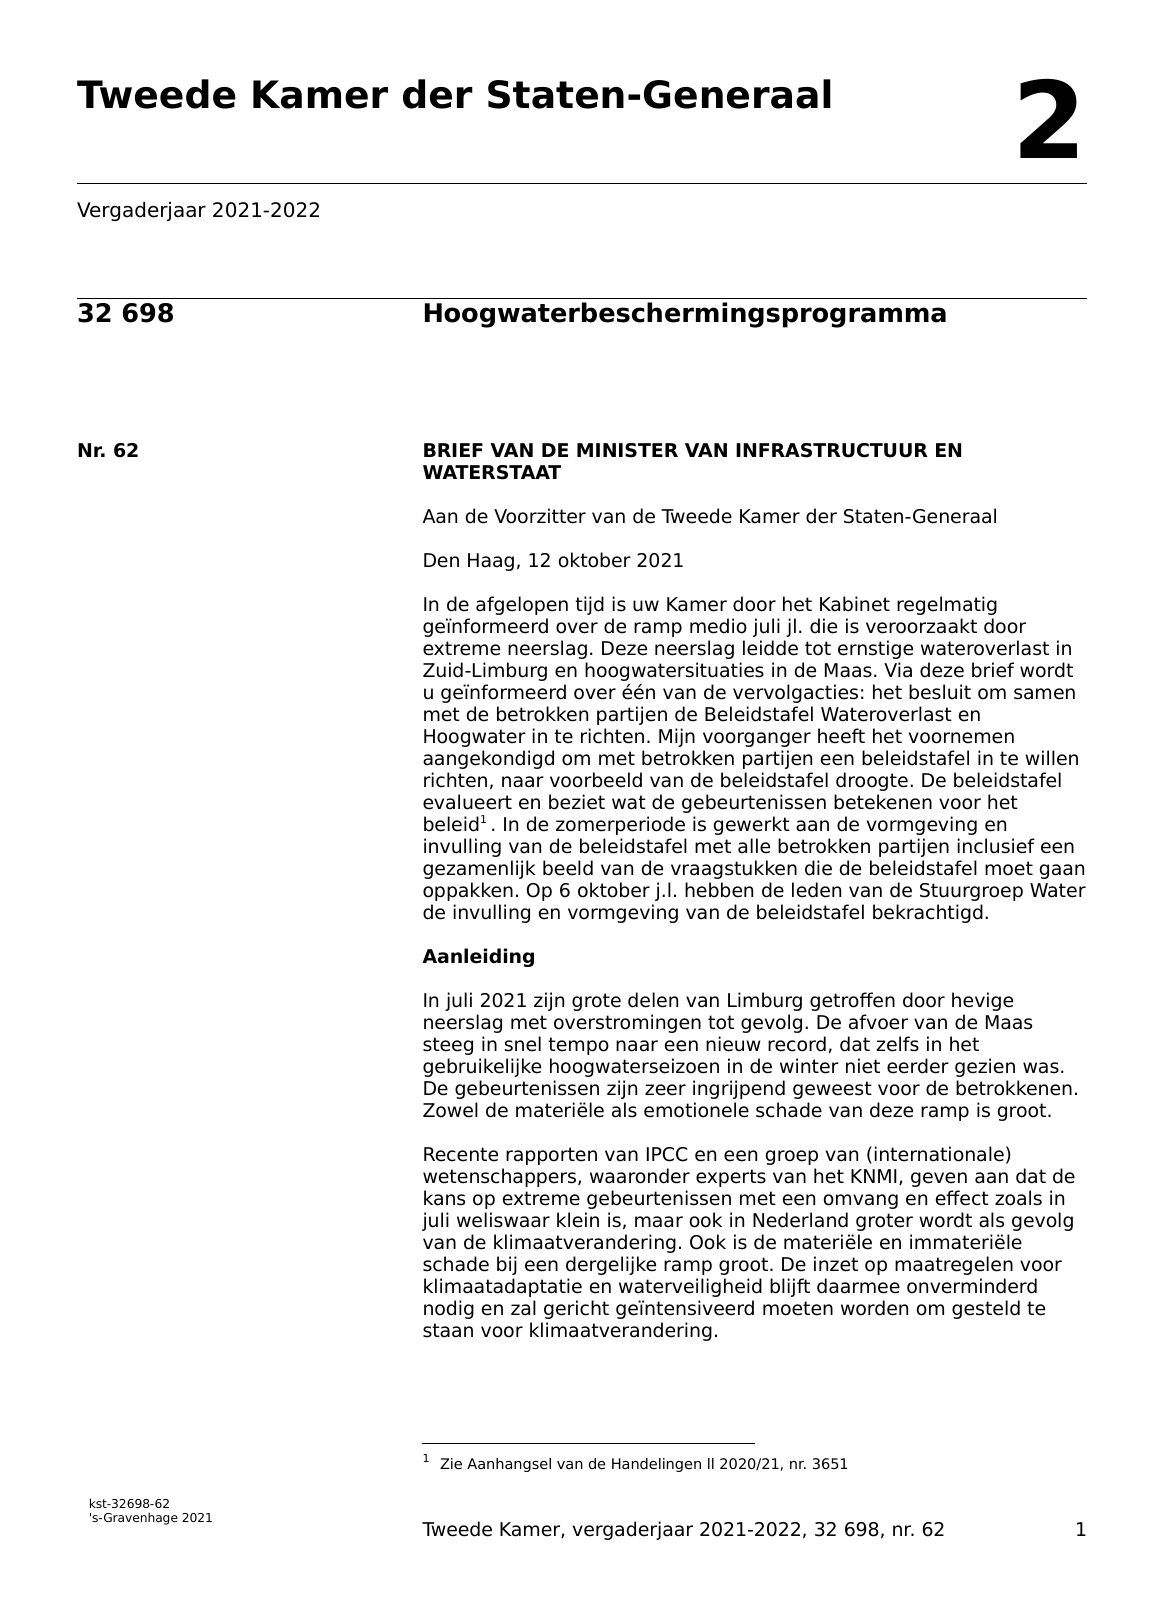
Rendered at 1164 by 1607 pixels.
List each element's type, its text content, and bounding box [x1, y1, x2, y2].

table_header Tweede Kamer der Staten-Generaal [77, 59, 886, 183]
text Aan de Voorzitter van de Tweede Kamer der Staten-Generaal [422, 506, 1087, 528]
text In de afgelopen tijd is uw Kamer door het Kabinet regelmatig geïnformeerd over de ramp medio juli jl. die is veroorzaakt door extreme neerslag. Deze neerslag leidde tot ernstige wateroverlast in Zuid-Limburg en hoogwatersituaties in de Maas. Via deze brief wordt u geïnformeerd over één van de vervolgacties: het besluit om samen met de betrokken partijen de Beleidstafel Wateroverlast en Hoogwater in te richten. Mijn voorganger heeft het voornemen aangekondigd om met betrokken partijen een beleidstafel in te willen richten, naar voorbeeld van de beleidstafel droogte. De beleidstafel evalueert en beziet wat de gebeurtenissen betekenen voor het beleid. In de zomerperiode is gewerkt aan de vormgeving en invulling van de beleidstafel met alle betrokken partijen inclusief een gezamenlijk beeld van de vraagstukken die de beleidstafel moet gaan oppakken. Op 6 oktober j.l. hebben de leden van de Stuurgroep Water de invulling en vormgeving van de beleidstafel bekrachtigd. [422, 594, 1087, 924]
text In juli 2021 zijn grote delen van Limburg getroffen door hevige neerslag met overstromingen tot gevolg. De afvoer van de Maas steeg in snel tempo naar een nieuw record, dat zelfs in het gebruikelijke hoogwaterseizoen in de winter niet eerder gezien was. De gebeurtenissen zijn zeer ingrijpend geweest voor de betrokkenen. Zowel de materiële als emotionele schade van deze ramp is groot. [422, 990, 1087, 1122]
table_header 2 [886, 59, 1087, 183]
text 's-Gravenhage 2021 [88, 1511, 323, 1525]
text Zie Aanhangsel van de Handelingen ll 2020/21, nr. 3651 [422, 1452, 1087, 1474]
subtitle 32 698 Hoogwaterbeschermingsprogramma [77, 299, 1087, 329]
subtitle Aanleiding [422, 946, 1087, 968]
text Recente rapporten van IPCC en een groep van (internationale) wetenschappers, waaronder experts van het KNMI, geven aan dat de kans op extreme gebeurtenissen met een omvang en effect zoals in juli weliswaar klein is, maar ook in Nederland groter wordt als gevolg van de klimaatverandering. Ook is de materiële en immateriële schade bij een dergelijke ramp groot. De inzet op maatregelen voor klimaatadaptatie en waterveiligheid blijft daarmee onverminderd nodig en zal gericht geïntensiveerd moeten worden om gesteld te staan voor klimaatverandering. [422, 1144, 1087, 1342]
text kst-32698-62 [88, 1497, 323, 1511]
subtitle Nr. 62 BRIEF VAN DE MINISTER VAN INFRASTRUCTUUR EN WATERSTAAT [77, 440, 1087, 484]
table_cell Vergaderjaar 2021-2022 [77, 184, 1087, 298]
text Den Haag, 12 oktober 2021 [422, 550, 1087, 572]
